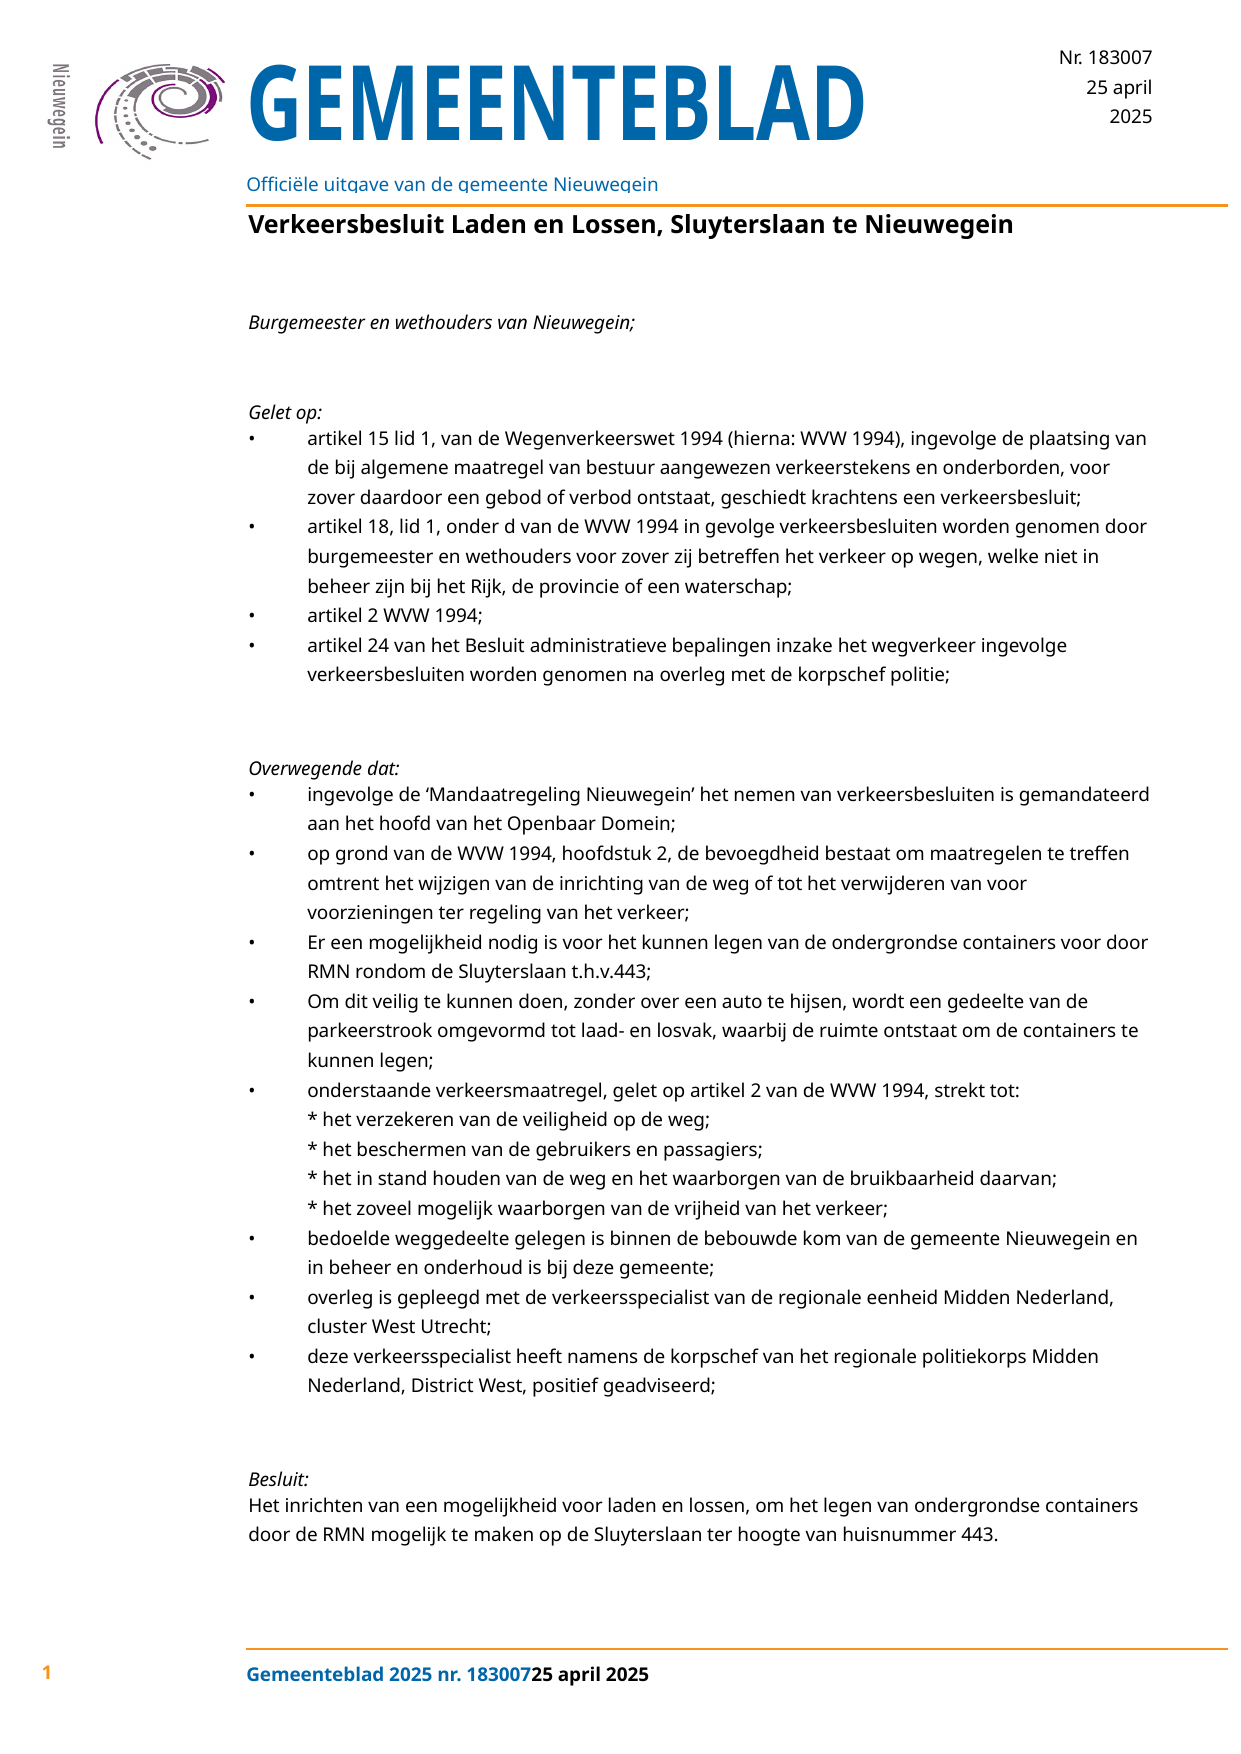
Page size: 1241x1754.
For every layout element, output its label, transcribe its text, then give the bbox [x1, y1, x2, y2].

list artikel 15 lid 1, van de Wegenverkeerswet 1994 (hierna: WVW 1994), ingevolge de plaatsing van de bij algemene maatregel van bestuur aangewezen verkeerstekens en onderborden, voor zover daardoor een gebod of verbod ontstaat, geschiedt krachtens een verkeersbesluit; [248, 425, 1152, 510]
list * het beschermen van de gebruikers en passagiers; [248, 1136, 1152, 1162]
list artikel 24 van het Besluit administratieve bepalingen inzake het wegverkeer ingevolge verkeersbesluiten worden genomen na overleg met de korpschef politie; [248, 632, 1152, 687]
list artikel 2 WVW 1994; [248, 602, 1152, 628]
picture [41, 47, 231, 172]
list Er een mogelijkheid nodig is voor het kunnen legen van de ondergrondse containers voor door RMN rondom de Sluyterslaan t.h.v.443; [248, 929, 1152, 984]
list onderstaande verkeersmaatregel, gelet op artikel 2 van de WVW 1994, strekt tot: [248, 1077, 1152, 1102]
list bedoelde weggedeelte gelegen is binnen de bebouwde kom van de gemeente Nieuwegein en in beheer en onderhoud is bij deze gemeente; [248, 1225, 1152, 1280]
text Gelet op: [248, 399, 1152, 425]
text Het inrichten van een mogelijkheid voor laden en lossen, om het legen van ondergrondse containers door de RMN mogelijk te maken op de Sluyterslaan ter hoogte van huisnummer 443. [248, 1492, 1152, 1547]
list deze verkeersspecialist heeft namens de korpschef van het regionale politiekorps Midden Nederland, District West, positief geadviseerd; [248, 1343, 1152, 1398]
list * het in stand houden van de weg en het waarborgen van de bruikbaarheid daarvan; [248, 1166, 1152, 1191]
list * het zoveel mogelijk waarborgen van de vrijheid van het verkeer; [248, 1195, 1152, 1221]
list ingevolge de ‘Mandaatregeling Nieuwegein’ het nemen van verkeersbesluiten is gemandateerd aan het hoofd van het Openbaar Domein; [248, 781, 1152, 836]
list * het verzekeren van de veiligheid op de weg; [248, 1106, 1152, 1132]
list artikel 18, lid 1, onder d van de WVW 1994 in gevolge verkeersbesluiten worden genomen door burgemeester en wethouders voor zover zij betreffen het verkeer op wegen, welke niet in beheer zijn bij het Rijk, de provincie of een waterschap; [248, 514, 1152, 599]
list op grond van de WVW 1994, hoofdstuk 2, de bevoegdheid bestaat om maatregelen te treffen omtrent het wijzigen van de inrichting van de weg of tot het verwijderen van voor voorzieningen ter regeling van het verkeer; [248, 840, 1152, 925]
list Om dit veilig te kunnen doen, zonder over een auto te hijsen, wordt een gedeelte van de parkeerstrook omgevormd tot laad- en losvak, waarbij de ruimte ontstaat om de containers te kunnen legen; [248, 988, 1152, 1073]
text Besluit: [248, 1466, 1152, 1492]
text Overwegende dat: [248, 755, 1152, 781]
text Burgemeester en wethouders van Nieuwegein; [248, 309, 1152, 335]
text Verkeersbesluit Laden en Lossen, Sluyterslaan te Nieuwegein [248, 207, 1152, 241]
list overleg is gepleegd met de verkeersspecialist van de regionale eenheid Midden Nederland, cluster West Utrecht; [248, 1284, 1152, 1339]
